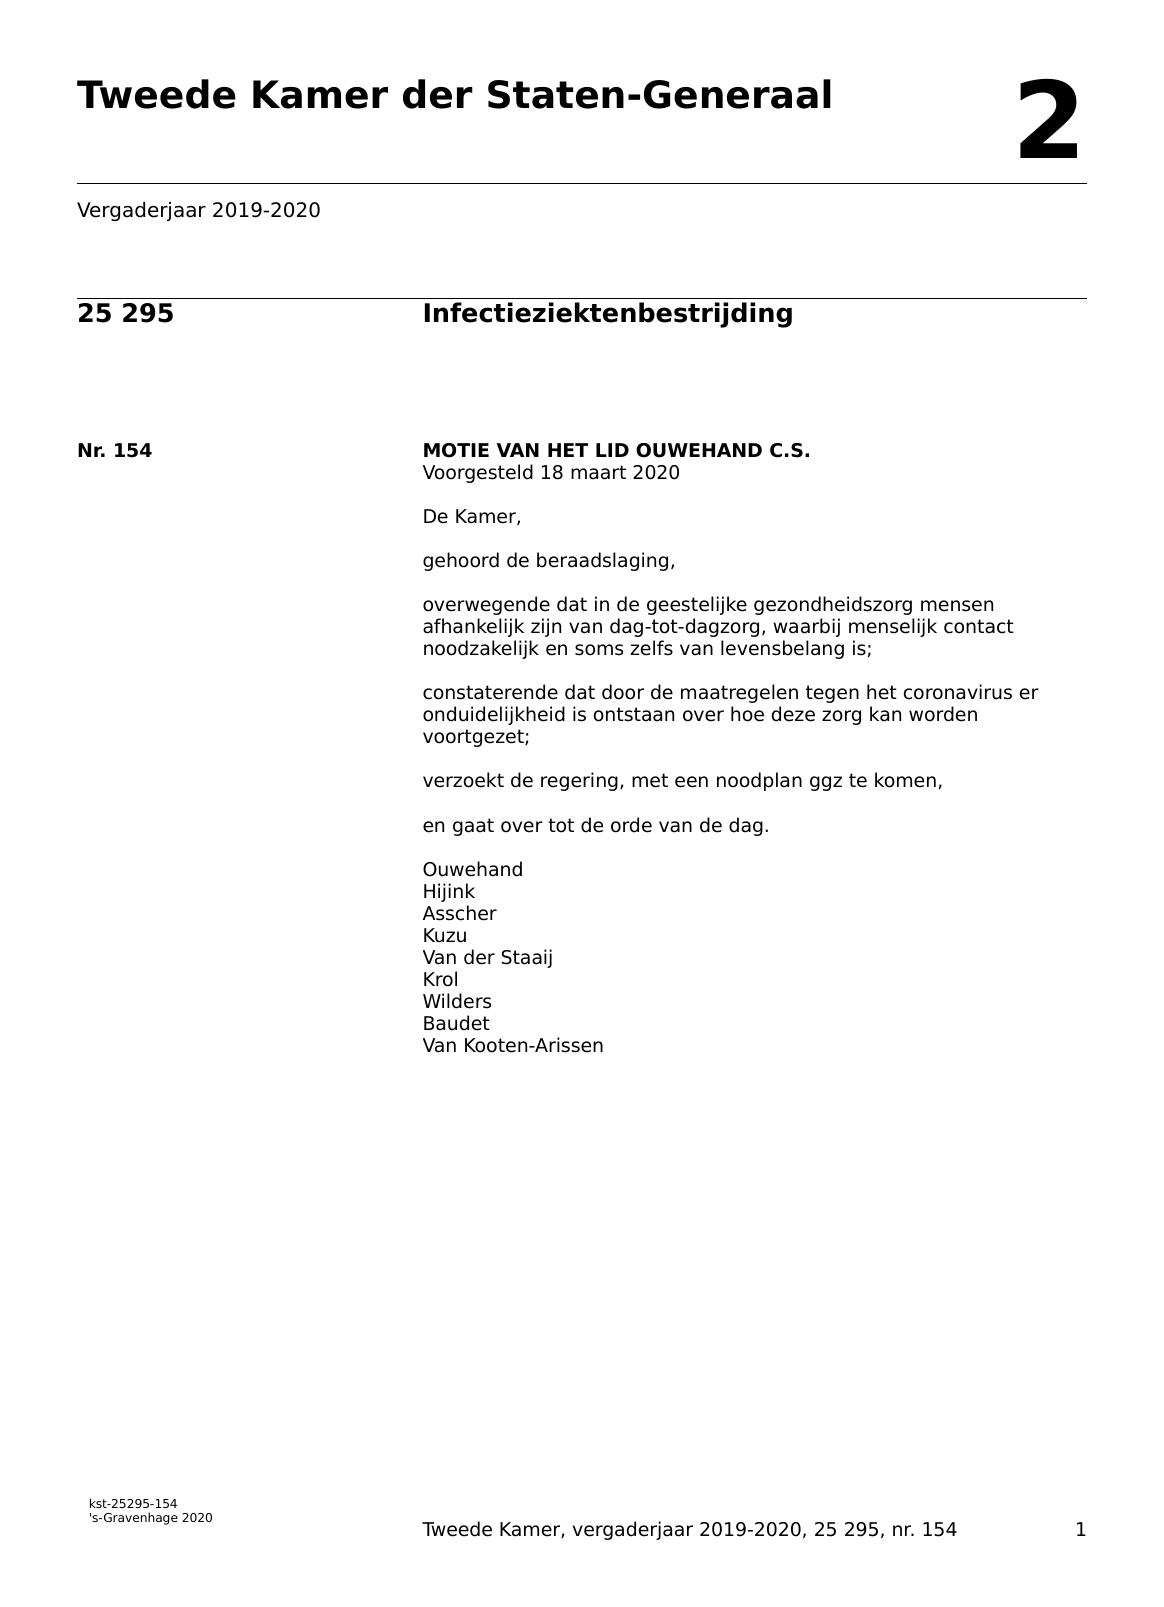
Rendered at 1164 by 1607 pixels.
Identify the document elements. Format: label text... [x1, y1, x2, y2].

text Voorgesteld 18 maart 2020 [422, 462, 1087, 484]
text Kuzu [422, 925, 1087, 947]
text De Kamer, [422, 506, 1087, 528]
table_header Tweede Kamer der Staten-Generaal [77, 59, 886, 183]
subtitle Nr. 154 MOTIE VAN HET LID OUWEHAND C.S. [77, 440, 1087, 462]
text overwegende dat in de geestelijke gezondheidszorg mensen afhankelijk zijn van dag-tot-dagzorg, waarbij menselijk contact noodzakelijk en soms zelfs van levensbelang is; [422, 594, 1087, 660]
text Krol [422, 969, 1087, 991]
text Baudet [422, 1013, 1087, 1034]
text gehoord de beraadslaging, [422, 550, 1087, 572]
text Ouwehand [422, 859, 1087, 881]
table_header 2 [886, 59, 1087, 183]
text kst-25295-154 [88, 1497, 323, 1511]
text en gaat over tot de orde van de dag. [422, 814, 1087, 837]
subtitle 25 295 Infectieziektenbestrijding [77, 299, 1087, 329]
text Wilders [422, 991, 1087, 1013]
text 's-Gravenhage 2020 [88, 1511, 323, 1525]
text Hijink [422, 881, 1087, 903]
text Asscher [422, 903, 1087, 925]
text Van der Staaij [422, 947, 1087, 969]
text constaterende dat door de maatregelen tegen het coronavirus er onduidelijkheid is ontstaan over hoe deze zorg kan worden voortgezet; [422, 682, 1087, 748]
text Van Kooten-Arissen [422, 1034, 1087, 1057]
table_cell Vergaderjaar 2019-2020 [77, 184, 1087, 298]
text verzoekt de regering, met een noodplan ggz te komen, [422, 770, 1087, 792]
